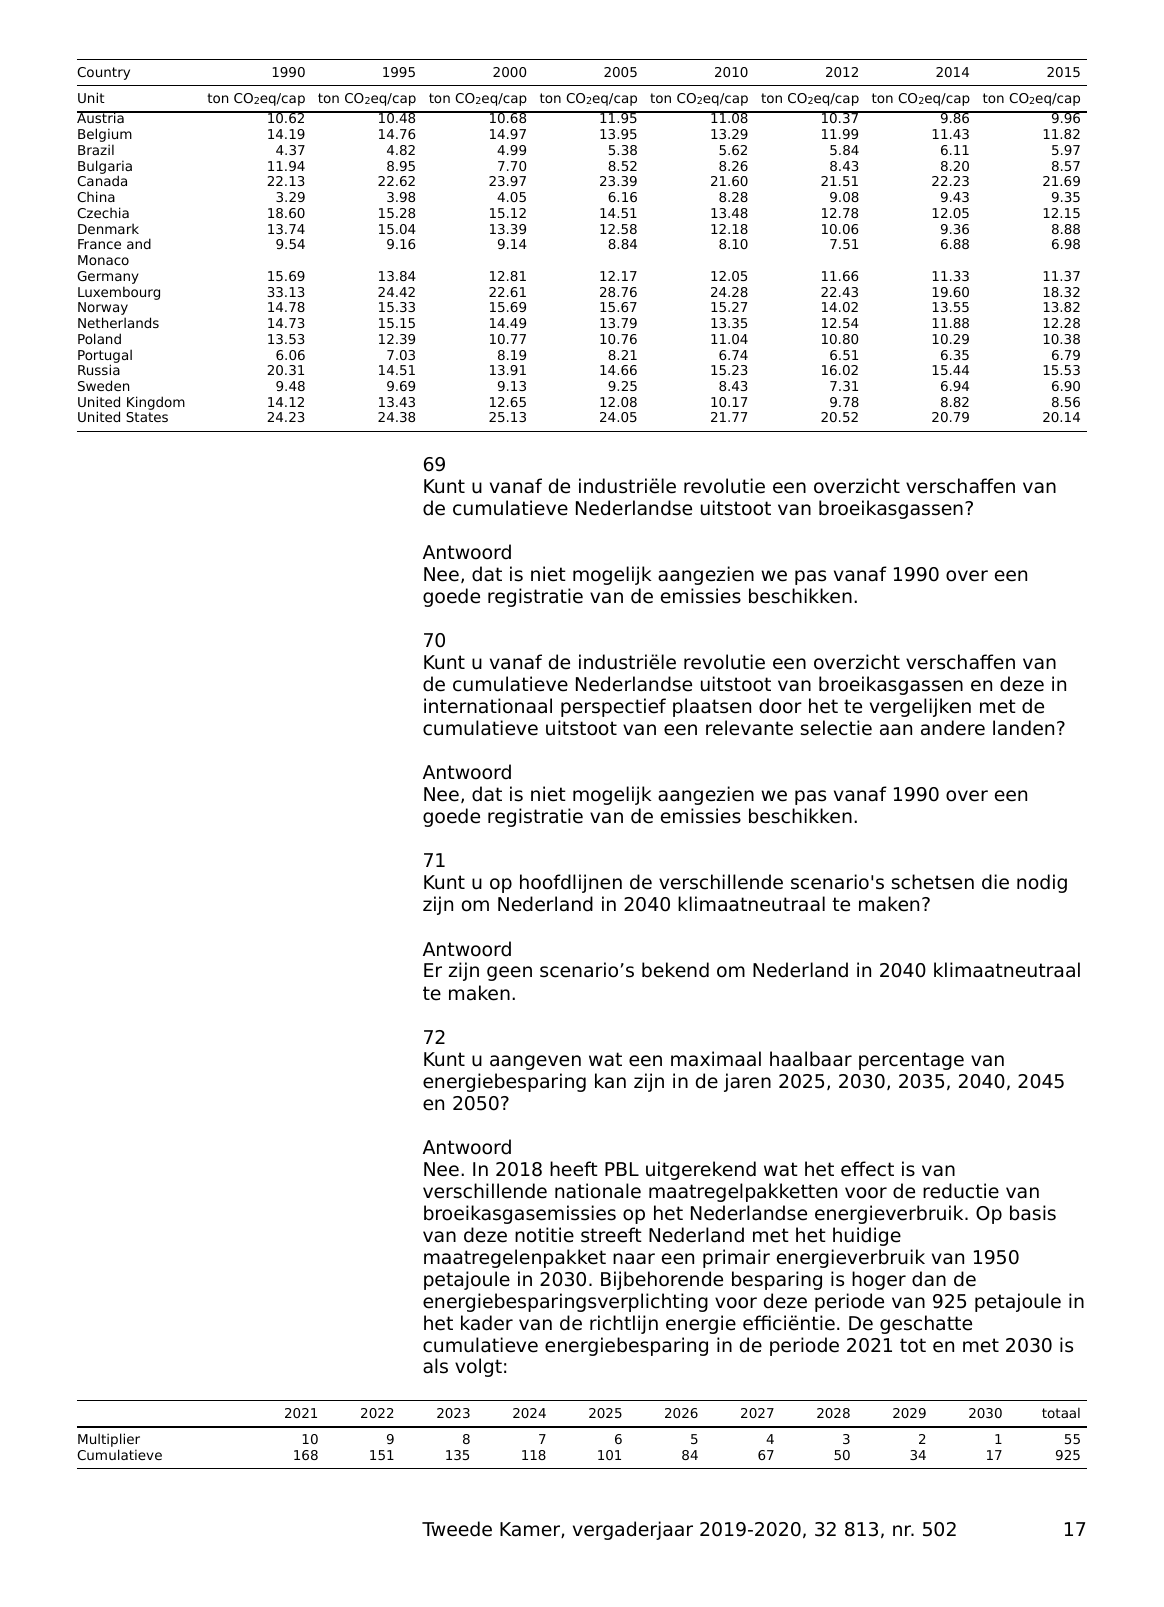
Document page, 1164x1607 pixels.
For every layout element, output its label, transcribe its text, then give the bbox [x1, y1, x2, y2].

table_cell 11.37 [976, 269, 1087, 284]
table_cell 8.56 [976, 395, 1087, 410]
table_cell 9.96 [976, 113, 1087, 127]
table_cell 22.43 [754, 284, 865, 300]
table_cell 8.84 [533, 237, 643, 269]
table_cell 8.43 [644, 379, 754, 394]
table_cell France and Monaco [77, 237, 201, 269]
table_cell ton CO2eq/cap [422, 86, 533, 111]
table_cell 101 [552, 1448, 628, 1468]
table_cell Poland [77, 332, 201, 347]
table_cell 8.10 [644, 237, 754, 269]
table_cell 9.25 [533, 379, 643, 394]
table_cell 8.43 [754, 159, 865, 174]
text Kunt u vanaf de industriële revolutie een overzicht verschaffen van de cumulatieve Nederlandse uitstoot van broeikasgassen en deze in internationaal perspectief plaatsen door het te vergelijken met de cumulatieve uitstoot van een relevante selectie aan andere landen? [422, 652, 1087, 740]
table_cell United Kingdom [77, 395, 201, 410]
table_cell 13.95 [533, 127, 643, 143]
text 71 [422, 850, 1087, 872]
table_cell 23.39 [533, 174, 643, 190]
table_cell 15.44 [865, 363, 976, 379]
table_cell 55 [1008, 1428, 1087, 1448]
table_cell 15.15 [311, 316, 422, 332]
table_cell 6.94 [865, 379, 976, 394]
table_cell Sweden [77, 379, 201, 394]
table_cell 4.82 [311, 143, 422, 158]
table_cell 13.84 [311, 269, 422, 284]
table_cell 12.05 [865, 206, 976, 221]
table_cell 4.37 [201, 143, 311, 158]
table_cell 13.29 [644, 127, 754, 143]
table_cell 21.60 [644, 174, 754, 190]
table_cell 3 [780, 1428, 856, 1448]
table_cell 925 [1008, 1448, 1087, 1468]
table_cell 7.03 [311, 347, 422, 363]
table_header 2015 [976, 60, 1087, 85]
table_cell 9.16 [311, 237, 422, 269]
text Kunt u aangeven wat een maximaal haalbaar percentage van energiebesparing kan zijn in de jaren 2025, 2030, 2035, 2040, 2045 en 2050? [422, 1048, 1087, 1114]
table_cell 9.54 [201, 237, 311, 269]
table_cell 22.62 [311, 174, 422, 190]
table_cell Czechia [77, 206, 201, 221]
table_cell 9.36 [865, 221, 976, 237]
table_cell 9.86 [865, 113, 976, 127]
text Antwoord [422, 762, 1087, 784]
table_header 2025 [552, 1401, 628, 1426]
table_cell 3.98 [311, 190, 422, 206]
table_cell 10.76 [533, 332, 643, 347]
table_cell 151 [324, 1448, 400, 1468]
table_cell 10.68 [422, 113, 533, 127]
table_cell 13.91 [422, 363, 533, 379]
table_cell 22.61 [422, 284, 533, 300]
table_cell ton CO2eq/cap [644, 86, 754, 111]
table_cell Germany [77, 269, 201, 284]
table_cell 13.39 [422, 221, 533, 237]
table_cell ton CO2eq/cap [533, 86, 643, 111]
table_cell 8.26 [644, 159, 754, 174]
table_cell 12.17 [533, 269, 643, 284]
table_cell 6.16 [533, 190, 643, 206]
table_cell 24.05 [533, 410, 643, 431]
table_cell 25.13 [422, 410, 533, 431]
table_cell 8.95 [311, 159, 422, 174]
table_cell 12.54 [754, 316, 865, 332]
table_cell 10.48 [311, 113, 422, 127]
table_cell 24.38 [311, 410, 422, 431]
table_cell 10.17 [644, 395, 754, 410]
table_cell 15.69 [201, 269, 311, 284]
table_cell 33.13 [201, 284, 311, 300]
table_cell 24.42 [311, 284, 422, 300]
table_cell Multiplier [77, 1428, 248, 1448]
table_cell 17 [932, 1448, 1008, 1468]
table_cell 10.80 [754, 332, 865, 347]
table_cell 8.57 [976, 159, 1087, 174]
table_cell 9.35 [976, 190, 1087, 206]
table_cell 23.97 [422, 174, 533, 190]
table_cell 7.70 [422, 159, 533, 174]
table_cell 21.69 [976, 174, 1087, 190]
table_cell 10.38 [976, 332, 1087, 347]
table_header 2005 [533, 60, 643, 85]
table_cell 8.82 [865, 395, 976, 410]
table_cell 24.23 [201, 410, 311, 431]
table_header 2027 [704, 1401, 780, 1426]
table_cell 10.77 [422, 332, 533, 347]
table_cell Canada [77, 174, 201, 190]
table_cell Cumulatieve [77, 1448, 248, 1468]
table_cell 15.67 [533, 300, 643, 316]
table_cell United States [77, 410, 201, 431]
table_cell 22.23 [865, 174, 976, 190]
table_cell 13.48 [644, 206, 754, 221]
table_cell 12.18 [644, 221, 754, 237]
table_cell 12.05 [644, 269, 754, 284]
table_cell ton CO2eq/cap [311, 86, 422, 111]
table_cell 6.06 [201, 347, 311, 363]
table_cell 19.60 [865, 284, 976, 300]
table_cell 14.78 [201, 300, 311, 316]
table_cell 11.66 [754, 269, 865, 284]
table_cell 13.74 [201, 221, 311, 237]
table_cell 11.82 [976, 127, 1087, 143]
table_cell 14.19 [201, 127, 311, 143]
table_cell 5.62 [644, 143, 754, 158]
table_cell 13.35 [644, 316, 754, 332]
table_header 2026 [628, 1401, 704, 1426]
table_cell 10 [248, 1428, 324, 1448]
table_cell 9.13 [422, 379, 533, 394]
table_cell Netherlands [77, 316, 201, 332]
table_cell 11.99 [754, 127, 865, 143]
text Kunt u op hoofdlijnen de verschillende scenario's schetsen die nodig zijn om Nederland in 2040 klimaatneutraal te maken? [422, 872, 1087, 916]
table_cell ton CO2eq/cap [201, 86, 311, 111]
table_cell Unit [77, 86, 201, 111]
table_cell 14.12 [201, 395, 311, 410]
table_cell 14.51 [533, 206, 643, 221]
table_cell 8.28 [644, 190, 754, 206]
table_cell 6.35 [865, 347, 976, 363]
table_header 2010 [644, 60, 754, 85]
text Antwoord [422, 542, 1087, 564]
table_cell 13.53 [201, 332, 311, 347]
table_cell 135 [400, 1448, 476, 1468]
table_cell 168 [248, 1448, 324, 1468]
table_cell 20.14 [976, 410, 1087, 431]
table_cell 12.81 [422, 269, 533, 284]
table_header 2030 [932, 1401, 1008, 1426]
table_cell 20.52 [754, 410, 865, 431]
table_cell 3.29 [201, 190, 311, 206]
table_cell 6.88 [865, 237, 976, 269]
table_cell 15.53 [976, 363, 1087, 379]
table_cell 14.97 [422, 127, 533, 143]
table_cell 13.43 [311, 395, 422, 410]
table_cell 9.78 [754, 395, 865, 410]
table_cell 12.28 [976, 316, 1087, 332]
table_cell 18.60 [201, 206, 311, 221]
table_cell 20.31 [201, 363, 311, 379]
table_cell 4 [704, 1428, 780, 1448]
table_cell 15.28 [311, 206, 422, 221]
table_cell 10.29 [865, 332, 976, 347]
table_cell 9.08 [754, 190, 865, 206]
table_cell 15.69 [422, 300, 533, 316]
table_header 1995 [311, 60, 422, 85]
table_cell 8.19 [422, 347, 533, 363]
table_cell 8 [400, 1428, 476, 1448]
table_cell 6.90 [976, 379, 1087, 394]
table_cell 22.13 [201, 174, 311, 190]
table_cell 8.20 [865, 159, 976, 174]
text Antwoord [422, 938, 1087, 960]
text 70 [422, 630, 1087, 652]
table_cell 14.02 [754, 300, 865, 316]
table_cell 8.52 [533, 159, 643, 174]
table_cell 6.51 [754, 347, 865, 363]
table_cell 14.49 [422, 316, 533, 332]
table_cell 1 [932, 1428, 1008, 1448]
table_cell 14.73 [201, 316, 311, 332]
table_cell 12.08 [533, 395, 643, 410]
table_cell 4.99 [422, 143, 533, 158]
table_cell 9 [324, 1428, 400, 1448]
table_cell Austria [77, 113, 201, 127]
text Nee. In 2018 heeft PBL uitgerekend wat het effect is van verschillende nationale maatregelpakketten voor de reductie van broeikasgasemissies op het Nederlandse energieverbruik. Op basis van deze notitie streeft Nederland met het huidige maatregelenpakket naar een primair energieverbruik van 1950 petajoule in 2030. Bijbehorende besparing is hoger dan de energiebesparingsverplichting voor deze periode van 925 petajoule in het kader van de richtlijn energie efficiëntie. De geschatte cumulatieve energiebesparing in de periode 2021 tot en met 2030 is als volgt: [422, 1159, 1087, 1378]
table_cell Portugal [77, 347, 201, 363]
table_cell 24.28 [644, 284, 754, 300]
table_cell 5 [628, 1428, 704, 1448]
table_header 2021 [248, 1401, 324, 1426]
table_cell 18.32 [976, 284, 1087, 300]
table_cell 9.48 [201, 379, 311, 394]
table_cell Brazil [77, 143, 201, 158]
table_cell 6 [552, 1428, 628, 1448]
table_cell 12.65 [422, 395, 533, 410]
table_cell 15.12 [422, 206, 533, 221]
text Nee, dat is niet mogelijk aangezien we pas vanaf 1990 over een goede registratie van de emissies beschikken. [422, 784, 1087, 828]
table_cell 13.79 [533, 316, 643, 332]
text Er zijn geen scenario’s bekend om Nederland in 2040 klimaatneutraal te maken. [422, 960, 1087, 1004]
table_cell 12.58 [533, 221, 643, 237]
table_cell 9.43 [865, 190, 976, 206]
table_cell 14.51 [311, 363, 422, 379]
table_cell 14.76 [311, 127, 422, 143]
table_cell 11.33 [865, 269, 976, 284]
table_cell 11.04 [644, 332, 754, 347]
table_cell Luxembourg [77, 284, 201, 300]
table_cell 2 [856, 1428, 932, 1448]
table_cell 12.15 [976, 206, 1087, 221]
table_header [77, 1401, 248, 1426]
table_header 2029 [856, 1401, 932, 1426]
table_cell 5.84 [754, 143, 865, 158]
table_cell 14.66 [533, 363, 643, 379]
table_cell 12.39 [311, 332, 422, 347]
table_cell 118 [476, 1448, 552, 1468]
table_cell 6.74 [644, 347, 754, 363]
table_cell 21.77 [644, 410, 754, 431]
table_cell 9.69 [311, 379, 422, 394]
text Antwoord [422, 1137, 1087, 1159]
table_cell ton CO2eq/cap [976, 86, 1087, 111]
table_cell 7.31 [754, 379, 865, 394]
table_cell 4.05 [422, 190, 533, 206]
table_header 2022 [324, 1401, 400, 1426]
table_cell 84 [628, 1448, 704, 1468]
table_cell 11.08 [644, 113, 754, 127]
table_cell 13.82 [976, 300, 1087, 316]
table_cell 15.04 [311, 221, 422, 237]
table_cell 7 [476, 1428, 552, 1448]
table_cell 20.79 [865, 410, 976, 431]
table_cell 6.79 [976, 347, 1087, 363]
table_header 2000 [422, 60, 533, 85]
table_cell 8.88 [976, 221, 1087, 237]
table_cell 6.98 [976, 237, 1087, 269]
table_cell 67 [704, 1448, 780, 1468]
table_cell 5.97 [976, 143, 1087, 158]
table_header totaal [1008, 1401, 1087, 1426]
table_header 2023 [400, 1401, 476, 1426]
table_cell 10.06 [754, 221, 865, 237]
text Kunt u vanaf de industriële revolutie een overzicht verschaffen van de cumulatieve Nederlandse uitstoot van broeikasgassen? [422, 476, 1087, 520]
table_cell 10.62 [201, 113, 311, 127]
table_cell 10.37 [754, 113, 865, 127]
table_cell 11.43 [865, 127, 976, 143]
table_cell 11.95 [533, 113, 643, 127]
table_header 2014 [865, 60, 976, 85]
table_header 2012 [754, 60, 865, 85]
table_cell Bulgaria [77, 159, 201, 174]
table_cell 50 [780, 1448, 856, 1468]
table_cell 6.11 [865, 143, 976, 158]
table_cell 9.14 [422, 237, 533, 269]
table_cell ton CO2eq/cap [754, 86, 865, 111]
table_cell 11.88 [865, 316, 976, 332]
table_cell China [77, 190, 201, 206]
table_cell 8.21 [533, 347, 643, 363]
table_header Country [77, 60, 201, 85]
table_cell 15.27 [644, 300, 754, 316]
table_cell 16.02 [754, 363, 865, 379]
table_cell Belgium [77, 127, 201, 143]
table_cell Denmark [77, 221, 201, 237]
text 69 [422, 454, 1087, 476]
table_cell 34 [856, 1448, 932, 1468]
table_header 2028 [780, 1401, 856, 1426]
text 72 [422, 1027, 1087, 1048]
table_header 2024 [476, 1401, 552, 1426]
table_cell Norway [77, 300, 201, 316]
table_cell ton CO2eq/cap [865, 86, 976, 111]
table_cell 21.51 [754, 174, 865, 190]
table_cell 13.55 [865, 300, 976, 316]
table_cell 15.33 [311, 300, 422, 316]
text Nee, dat is niet mogelijk aangezien we pas vanaf 1990 over een goede registratie van de emissies beschikken. [422, 564, 1087, 608]
table_header 1990 [201, 60, 311, 85]
table_cell 15.23 [644, 363, 754, 379]
table_cell 7.51 [754, 237, 865, 269]
table_cell 5.38 [533, 143, 643, 158]
table_cell 12.78 [754, 206, 865, 221]
table_cell 11.94 [201, 159, 311, 174]
table_cell 28.76 [533, 284, 643, 300]
table_cell Russia [77, 363, 201, 379]
